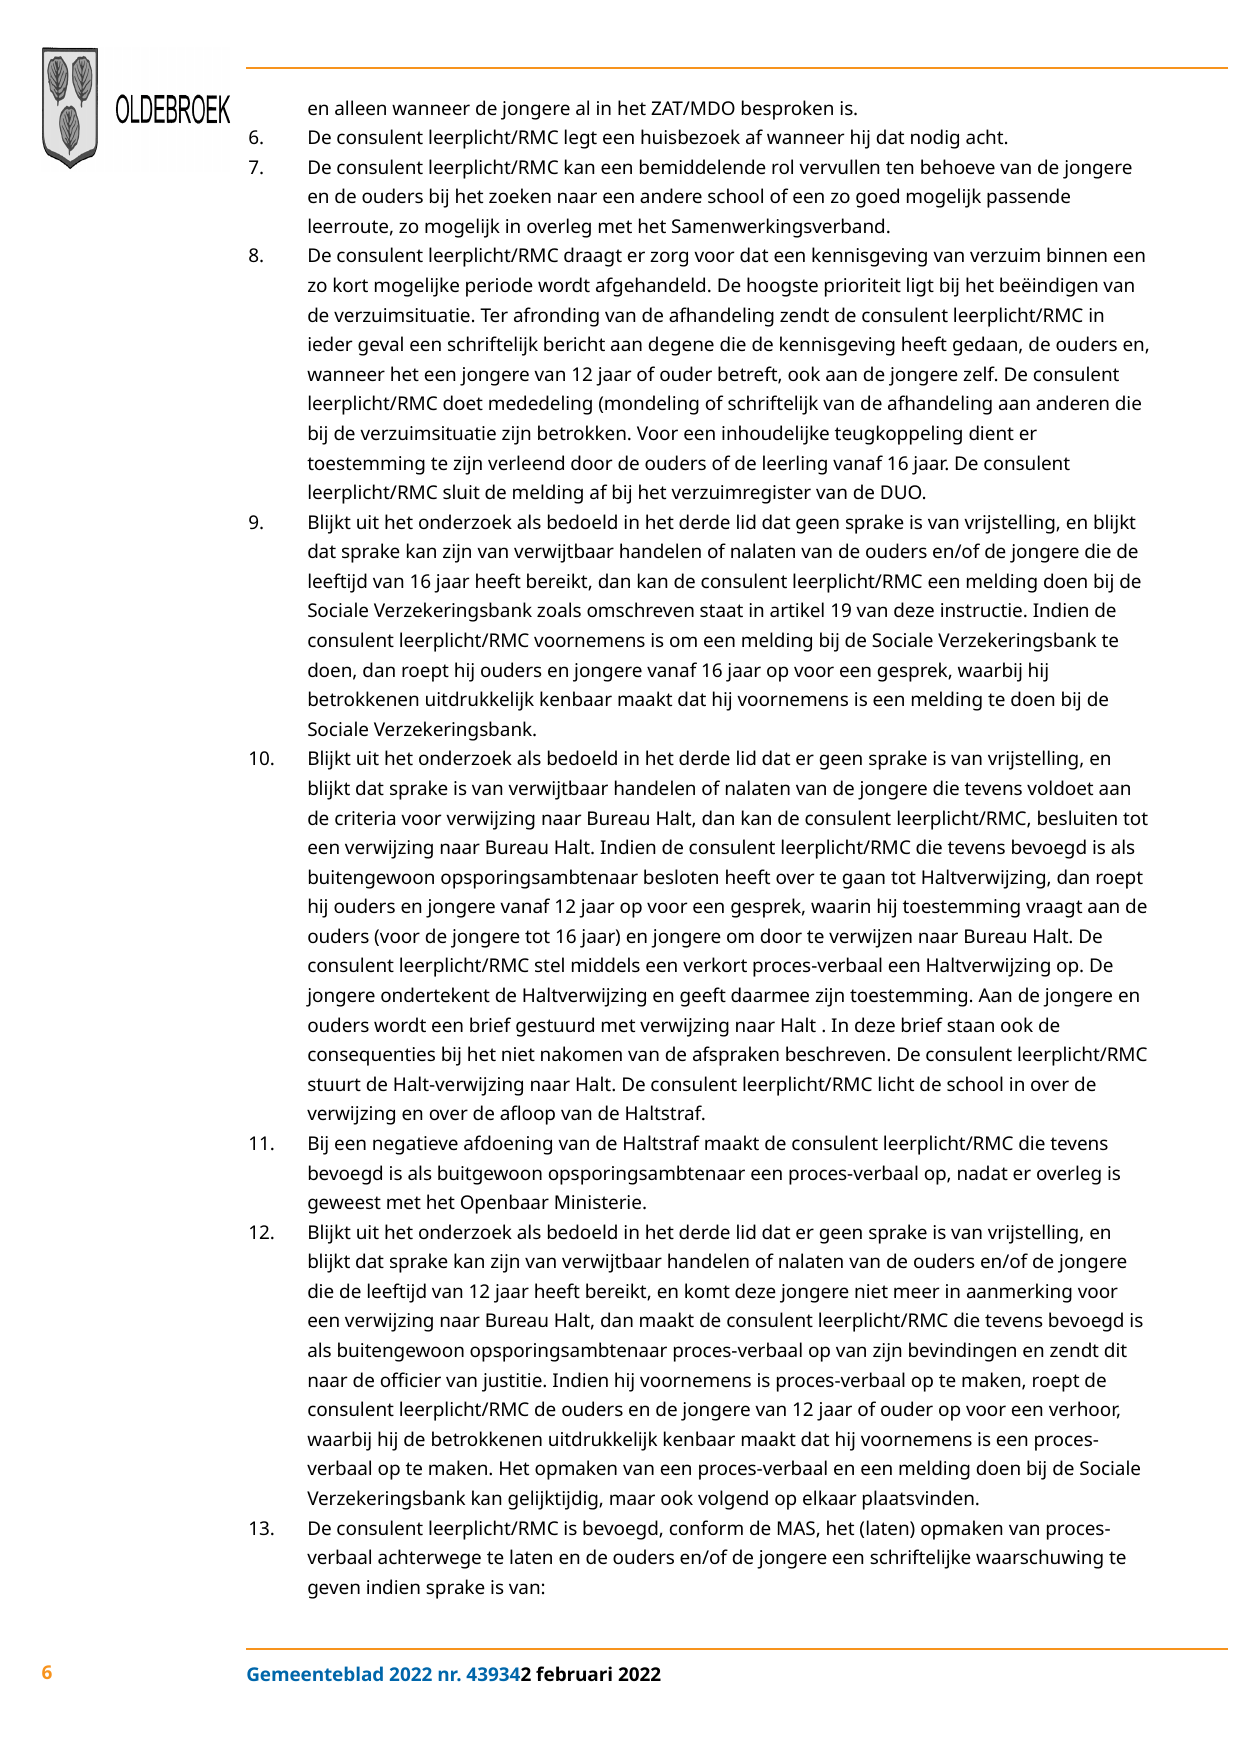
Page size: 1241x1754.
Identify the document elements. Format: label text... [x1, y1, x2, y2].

list Blijkt uit het onderzoek als bedoeld in het derde lid dat er geen sprake is van vrijstelling, en blijkt dat sprake is van verwijtbaar handelen of nalaten van de jongere die tevens voldoet aan de criteria voor verwijzing naar Bureau Halt, dan kan de consulent leerplicht/RMC, besluiten tot een verwijzing naar Bureau Halt. Indien de consulent leerplicht/RMC die tevens bevoegd is als buitengewoon opsporingsambtenaar besloten heeft over te gaan tot Haltverwijzing, dan roept hij ouders en jongere vanaf 12 jaar op voor een gesprek, waarin hij toestemming vraagt aan de ouders (voor de jongere tot 16 jaar) en jongere om door te verwijzen naar Bureau Halt. De consulent leerplicht/RMC stel middels een verkort proces-verbaal een Haltverwijzing op. De jongere ondertekent de Haltverwijzing en geeft daarmee zijn toestemming. Aan de jongere en ouders wordt een brief gestuurd met verwijzing naar Halt . In deze brief staan ook de consequenties bij het niet nakomen van de afspraken beschreven. De consulent leerplicht/RMC stuurt de Halt-verwijzing naar Halt. De consulent leerplicht/RMC licht de school in over de verwijzing en over de afloop van de Haltstraf. [248, 746, 1152, 1126]
list De consulent leerplicht/RMC legt een huisbezoek af wanneer hij dat nodig acht. [248, 124, 1152, 150]
picture [41, 47, 231, 172]
list en alleen wanneer de jongere al in het ZAT/MDO besproken is. [248, 95, 1152, 121]
list De consulent leerplicht/RMC draagt er zorg voor dat een kennisgeving van verzuim binnen een zo kort mogelijke periode wordt afgehandeld. De hoogste prioriteit ligt bij het beëindigen van de verzuimsituatie. Ter afronding van de afhandeling zendt de consulent leerplicht/RMC in ieder geval een schriftelijk bericht aan degene die de kennisgeving heeft gedaan, de ouders en, wanneer het een jongere van 12 jaar of ouder betreft, ook aan de jongere zelf. De consulent leerplicht/RMC doet mededeling (mondeling of schriftelijk van de afhandeling aan anderen die bij de verzuimsituatie zijn betrokken. Voor een inhoudelijke teugkoppeling dient er toestemming te zijn verleend door de ouders of de leerling vanaf 16 jaar. De consulent leerplicht/RMC sluit de melding af bij het verzuimregister van de DUO. [248, 243, 1152, 505]
list Blijkt uit het onderzoek als bedoeld in het derde lid dat er geen sprake is van vrijstelling, en blijkt dat sprake kan zijn van verwijtbaar handelen of nalaten van de ouders en/of de jongere die de leeftijd van 12 jaar heeft bereikt, en komt deze jongere niet meer in aanmerking voor een verwijzing naar Bureau Halt, dan maakt de consulent leerplicht/RMC die tevens bevoegd is als buitengewoon opsporingsambtenaar proces-verbaal op van zijn bevindingen en zendt dit naar de officier van justitie. Indien hij voornemens is proces-verbaal op te maken, roept de consulent leerplicht/RMC de ouders en de jongere van 12 jaar of ouder op voor een verhoor, waarbij hij de betrokkenen uitdrukkelijk kenbaar maakt dat hij voornemens is een proces-verbaal op te maken. Het opmaken van een proces-verbaal en een melding doen bij de Sociale Verzekeringsbank kan gelijktijdig, maar ook volgend op elkaar plaatsvinden. [248, 1219, 1152, 1511]
list Blijkt uit het onderzoek als bedoeld in het derde lid dat geen sprake is van vrijstelling, en blijkt dat sprake kan zijn van verwijtbaar handelen of nalaten van de ouders en/of de jongere die de leeftijd van 16 jaar heeft bereikt, dan kan de consulent leerplicht/RMC een melding doen bij de Sociale Verzekeringsbank zoals omschreven staat in artikel 19 van deze instructie. Indien de consulent leerplicht/RMC voornemens is om een melding bij de Sociale Verzekeringsbank te doen, dan roept hij ouders en jongere vanaf 16 jaar op voor een gesprek, waarbij hij betrokkenen uitdrukkelijk kenbaar maakt dat hij voornemens is een melding te doen bij de Sociale Verzekeringsbank. [248, 509, 1152, 742]
list De consulent leerplicht/RMC kan een bemiddelende rol vervullen ten behoeve van de jongere en de ouders bij het zoeken naar een andere school of een zo goed mogelijk passende leerroute, zo mogelijk in overleg met het Samenwerkingsverband. [248, 154, 1152, 239]
list Bij een negatieve afdoening van de Haltstraf maakt de consulent leerplicht/RMC die tevens bevoegd is als buitgewoon opsporingsambtenaar een proces-verbaal op, nadat er overleg is geweest met het Openbaar Ministerie. [248, 1130, 1152, 1215]
list De consulent leerplicht/RMC is bevoegd, conform de MAS, het (laten) opmaken van proces-verbaal achterwege te laten en de ouders en/of de jongere een schriftelijke waarschuwing te geven indien sprake is van: [248, 1515, 1152, 1600]
